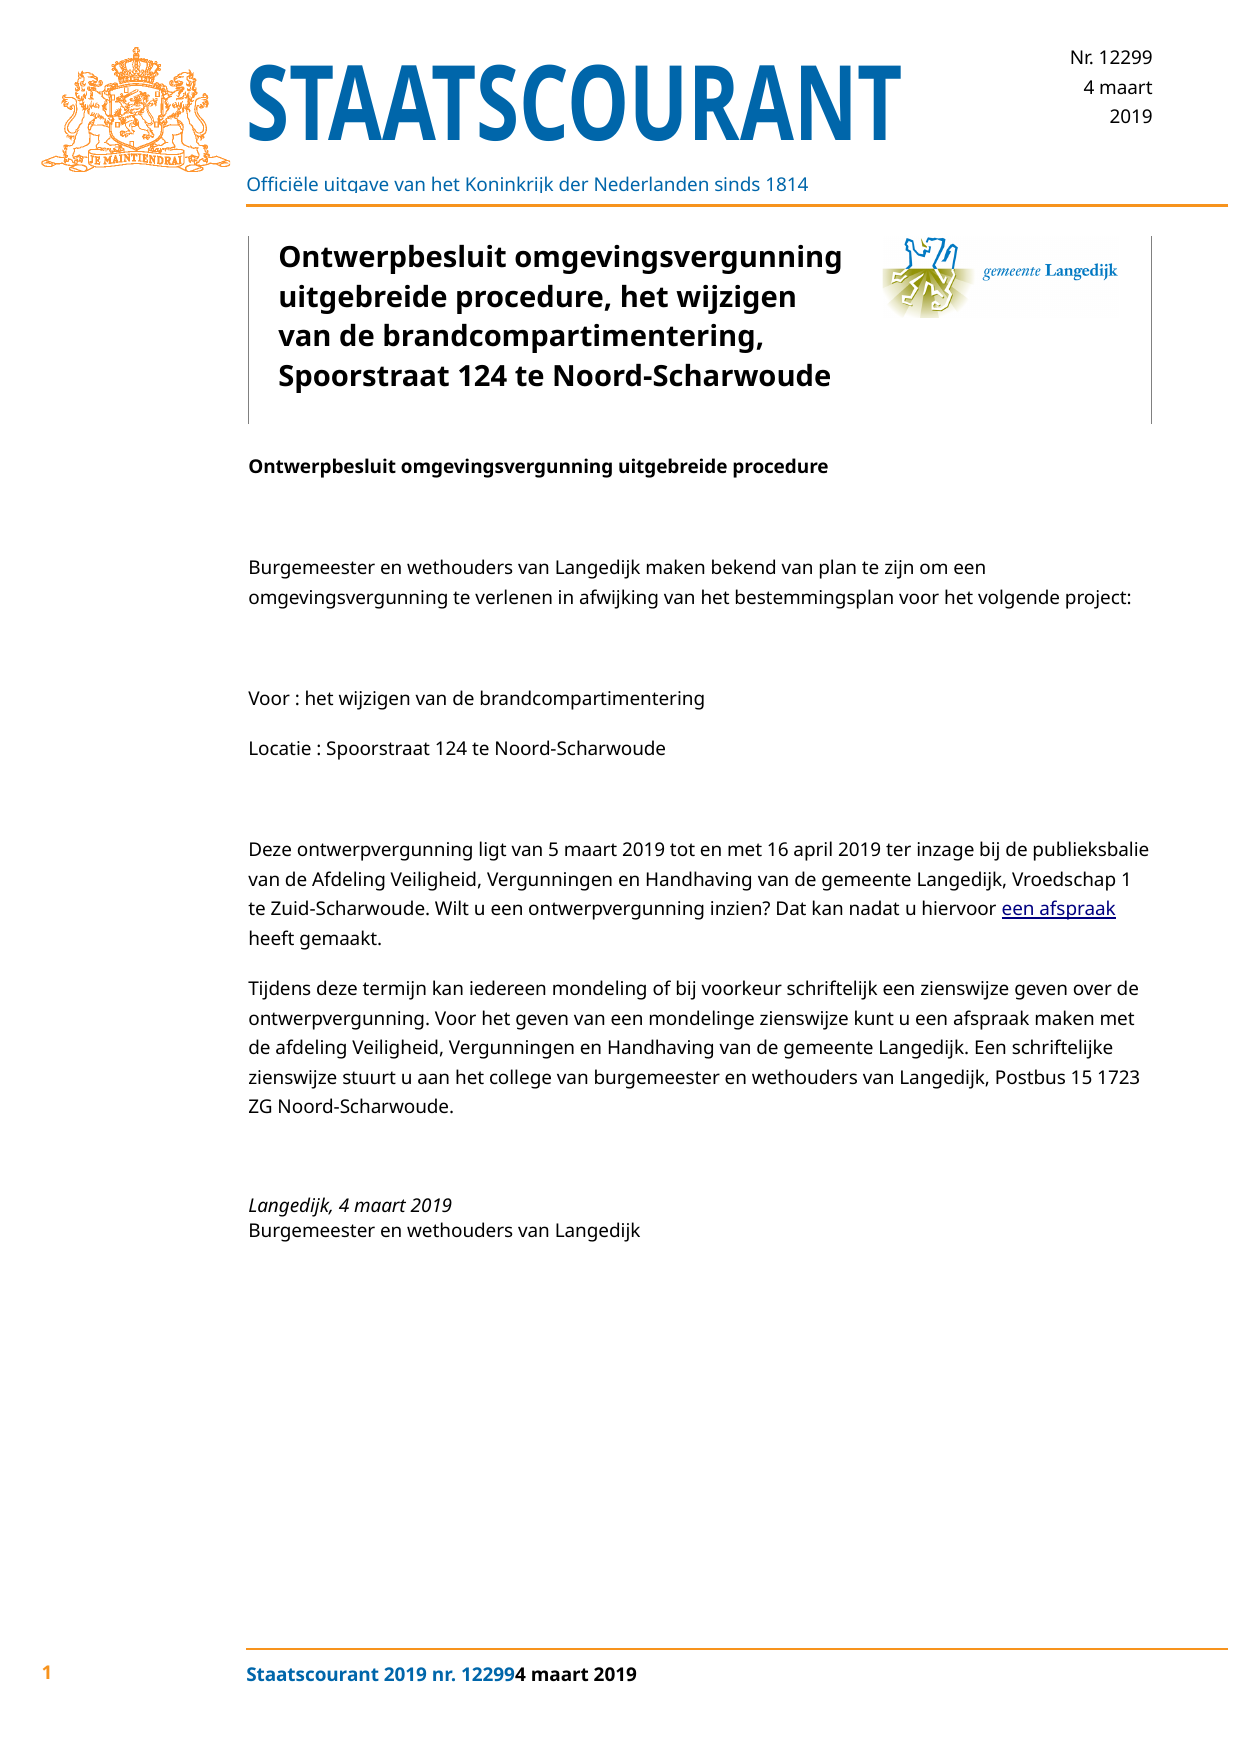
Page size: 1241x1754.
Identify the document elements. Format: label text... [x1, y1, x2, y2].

table_header Ontwerpbesluit omgevingsvergunning uitgebreide procedure, het wijzigen van de brandcompartimentering, Spoorstraat 124 te Noord-Scharwoude [249, 236, 850, 424]
table_header [850, 236, 1151, 424]
picture [882, 236, 1119, 318]
text Burgemeester en wethouders van Langedijk maken bekend van plan te zijn om een omgevingsvergunning te verlenen in afwijking van het bestemmingsplan voor het volgende project: [248, 554, 1152, 610]
text Ontwerpbesluit omgevingsvergunning uitgebreide procedure [248, 454, 1152, 479]
text Burgemeester en wethouders van Langedijk [248, 1218, 1152, 1243]
picture [41, 47, 231, 172]
text Deze ontwerpvergunning ligt van 5 maart 2019 tot en met 16 april 2019 ter inzage bij de publieksbalie van de Afdeling Veiligheid, Vergunningen en Handhaving van de gemeente Langedijk, Vroedschap 1 te Zuid-Scharwoude. Wilt u een ontwerpvergunning inzien? Dat kan nadat u hiervoor een afspraak heeft gemaakt. [248, 836, 1152, 951]
text Voor : het wijzigen van de brandcompartimentering [248, 685, 1152, 711]
text Langedijk, 4 maart 2019 [248, 1192, 1152, 1218]
text Locatie : Spoorstraat 124 te Noord-Scharwoude [248, 735, 1152, 761]
text Tijdens deze termijn kan iedereen mondeling of bij voorkeur schriftelijk een zienswijze geven over de ontwerpvergunning. Voor het geven van een mondelinge zienswijze kunt u een afspraak maken met de afdeling Veiligheid, Vergunningen en Handhaving van de gemeente Langedijk. Een schriftelijke zienswijze stuurt u aan het college van burgemeester en wethouders van Langedijk, Postbus 15 1723 ZG Noord-Scharwoude. [248, 975, 1152, 1119]
